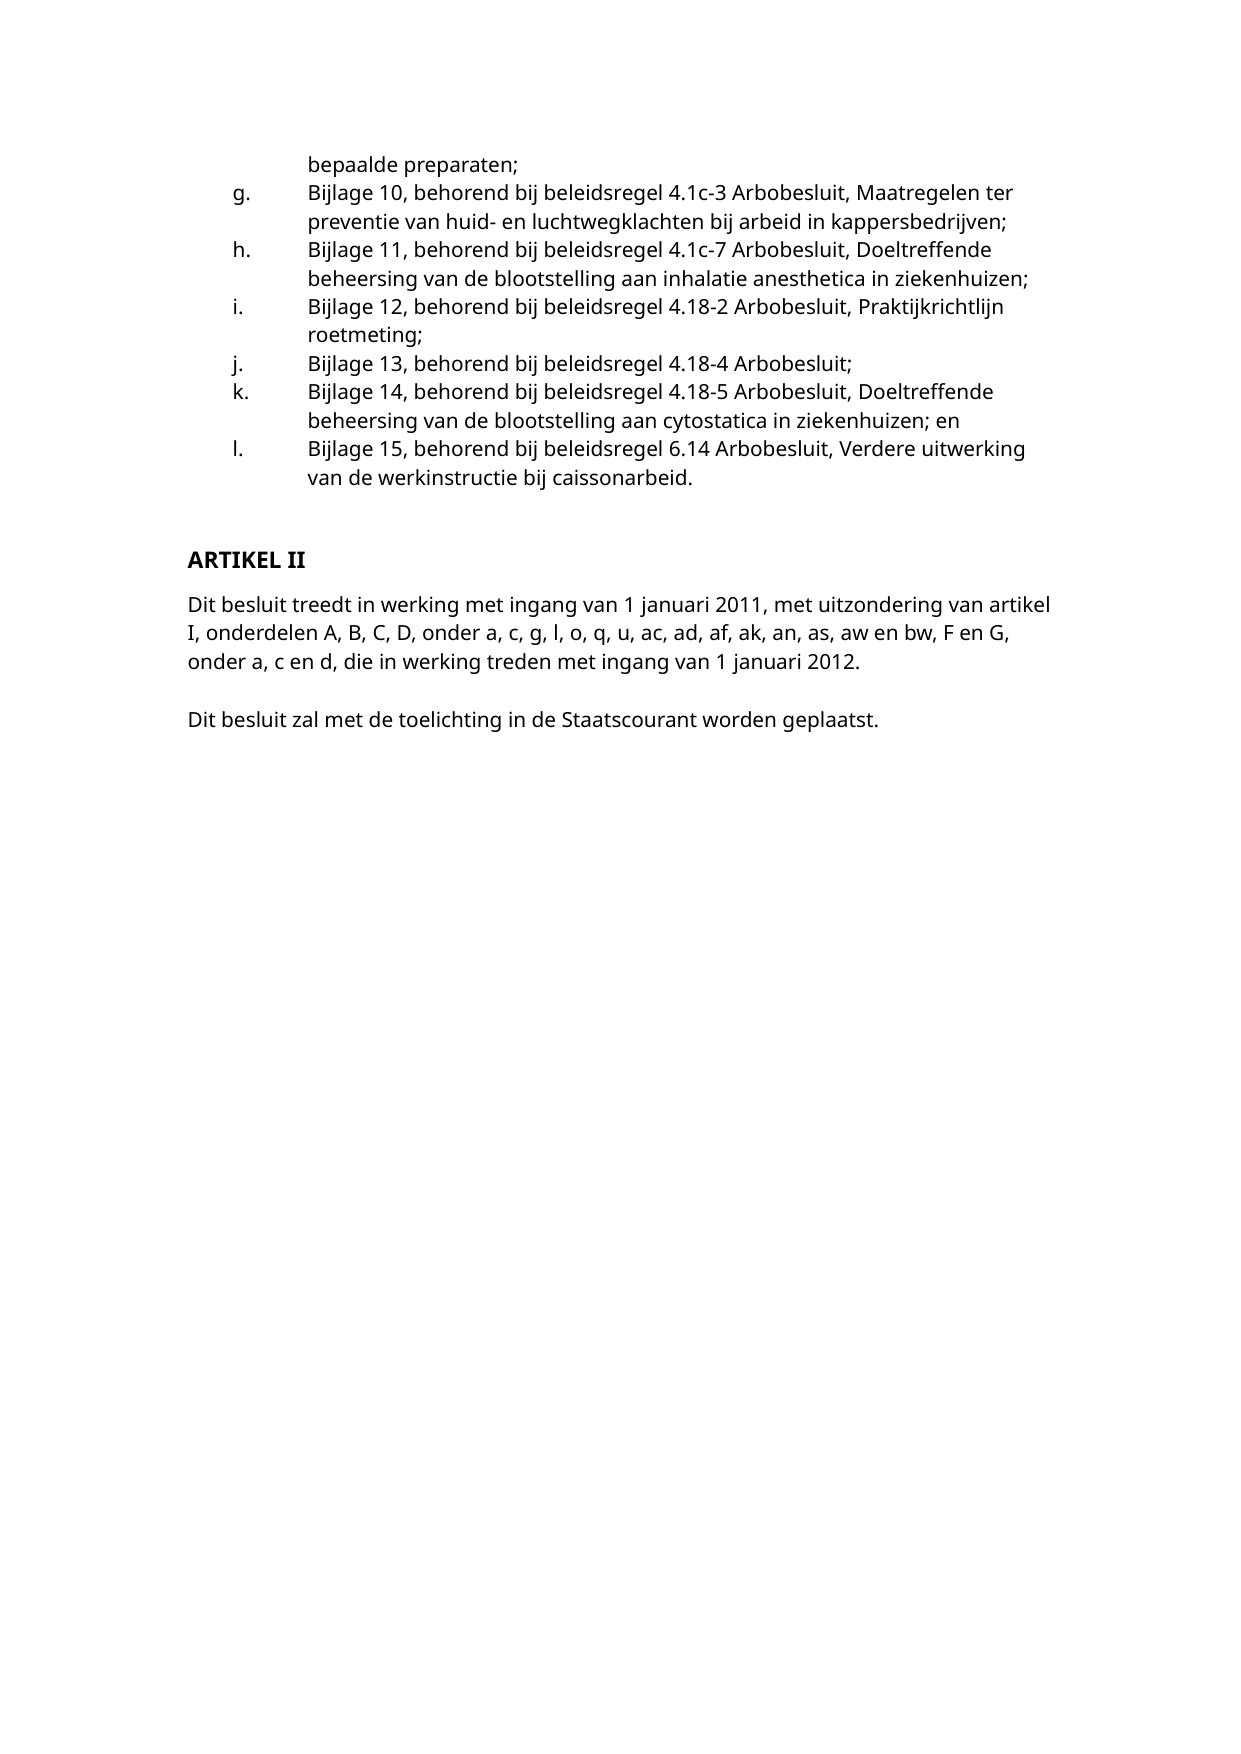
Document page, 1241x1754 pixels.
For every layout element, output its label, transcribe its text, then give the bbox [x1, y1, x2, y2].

list Bijlage 12, behorend bij beleidsregel 4.18-2 Arbobesluit, Praktijkrichtlijn roetmeting; [232, 292, 1053, 349]
text Dit besluit zal met de toelichting in de Staatscourant worden geplaatst. [187, 705, 1053, 734]
text Dit besluit treedt in werking met ingang van 1 januari 2011, met uitzondering van artikel I, onderdelen A, B, C, D, onder a, c, g, l, o, q, u, ac, ad, af, ak, an, as, aw en bw, F en G, onder a, c en d, die in werking treden met ingang van 1 januari 2012. [187, 590, 1053, 675]
list bepaalde preparaten; [232, 150, 1053, 178]
list Bijlage 10, behorend bij beleidsregel 4.1c-3 Arbobesluit, Maatregelen ter preventie van huid- en luchtwegklachten bij arbeid in kappersbedrijven; [232, 178, 1053, 235]
list Bijlage 11, behorend bij beleidsregel 4.1c-7 Arbobesluit, Doeltreffende beheersing van de blootstelling aan inhalatie anesthetica in ziekenhuizen; [232, 235, 1053, 292]
subtitle ARTIKEL II [187, 544, 1053, 575]
list Bijlage 13, behorend bij beleidsregel 4.18-4 Arbobesluit; [232, 349, 1053, 377]
list Bijlage 14, behorend bij beleidsregel 4.18-5 Arbobesluit, Doeltreffende beheersing van de blootstelling aan cytostatica in ziekenhuizen; en [232, 377, 1053, 434]
list Bijlage 15, behorend bij beleidsregel 6.14 Arbobesluit, Verdere uitwerking van de werkinstructie bij caissonarbeid. [232, 434, 1053, 491]
